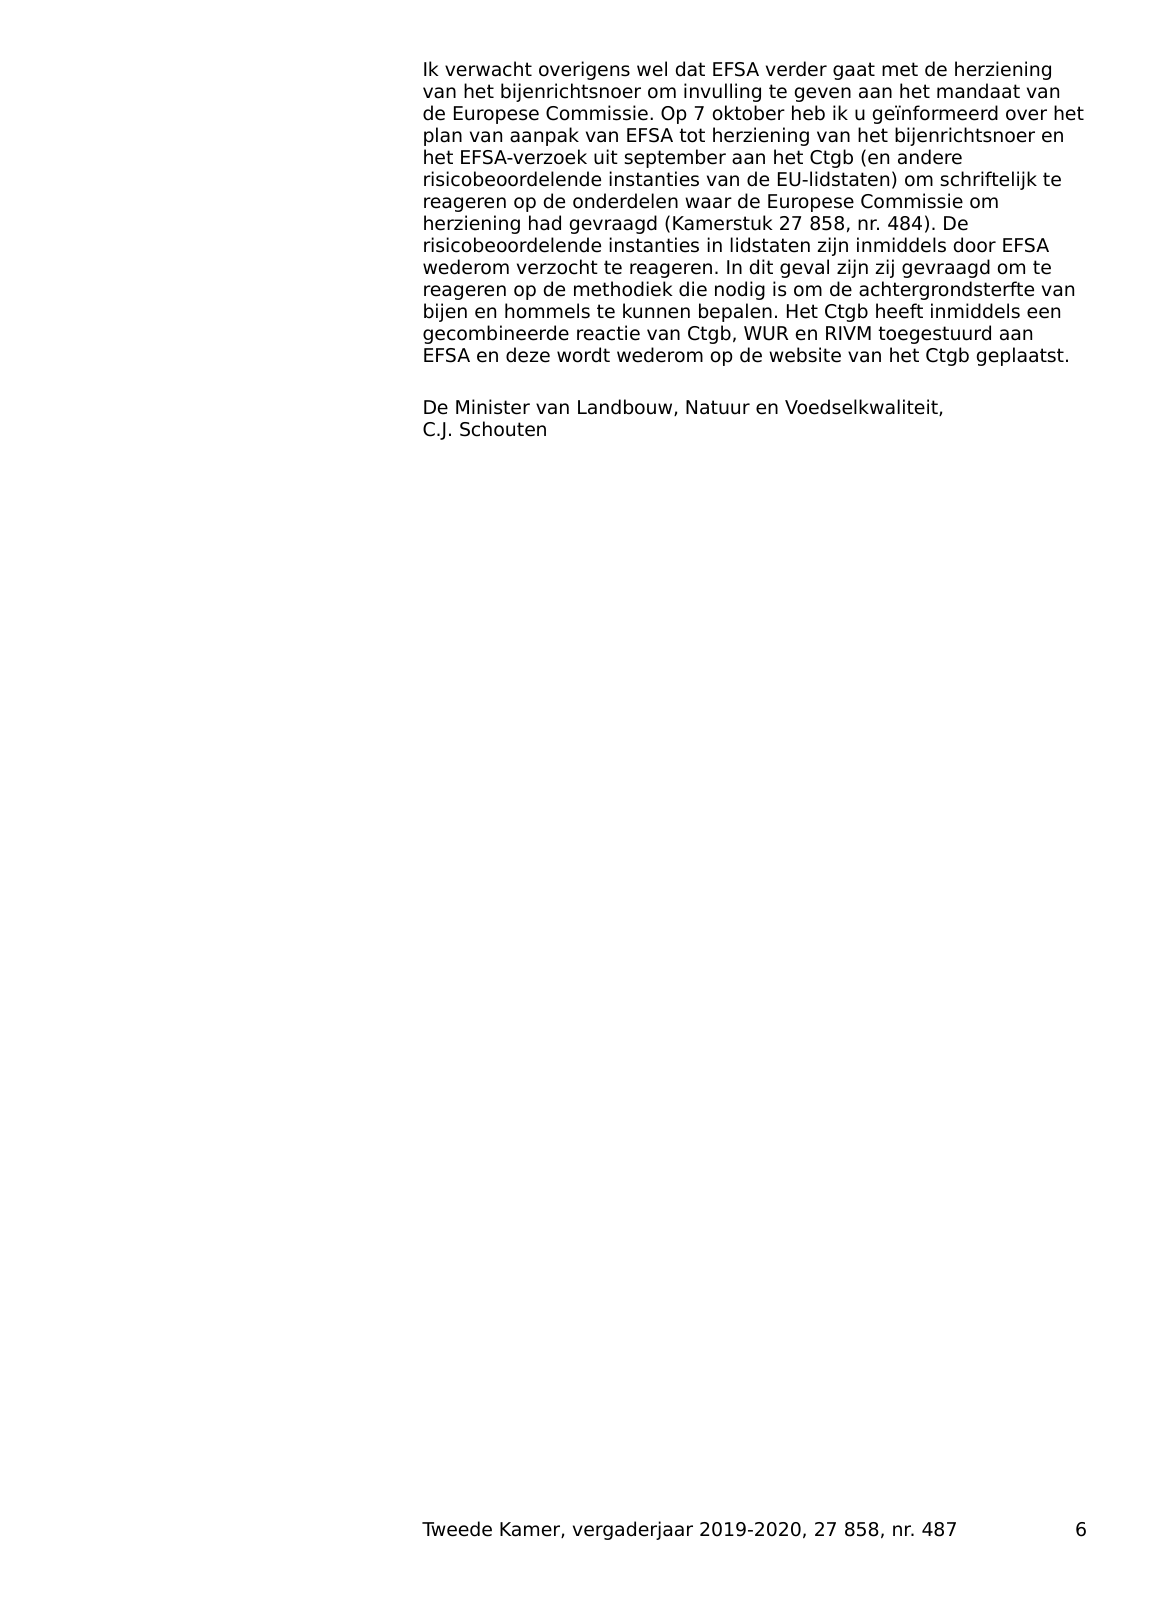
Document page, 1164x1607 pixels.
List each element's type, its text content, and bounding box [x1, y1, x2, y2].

text Ik verwacht overigens wel dat EFSA verder gaat met de herziening van het bijenrichtsnoer om invulling te geven aan het mandaat van de Europese Commissie. Op 7 oktober heb ik u geïnformeerd over het plan van aanpak van EFSA tot herziening van het bijenrichtsnoer en het EFSA-verzoek uit september aan het Ctgb (en andere risicobeoordelende instanties van de EU-lidstaten) om schriftelijk te reageren op de onderdelen waar de Europese Commissie om herziening had gevraagd (Kamerstuk 27 858, nr. 484). De risicobeoordelende instanties in lidstaten zijn inmiddels door EFSA wederom verzocht te reageren. In dit geval zijn zij gevraagd om te reageren op de methodiek die nodig is om de achtergrondsterfte van bijen en hommels te kunnen bepalen. Het Ctgb heeft inmiddels een gecombineerde reactie van Ctgb, WUR en RIVM toegestuurd aan EFSA en deze wordt wederom op de website van het Ctgb geplaatst. [422, 59, 1087, 367]
text De Minister van Landbouw, Natuur en Voedselkwaliteit, C.J. Schouten [422, 397, 1087, 441]
